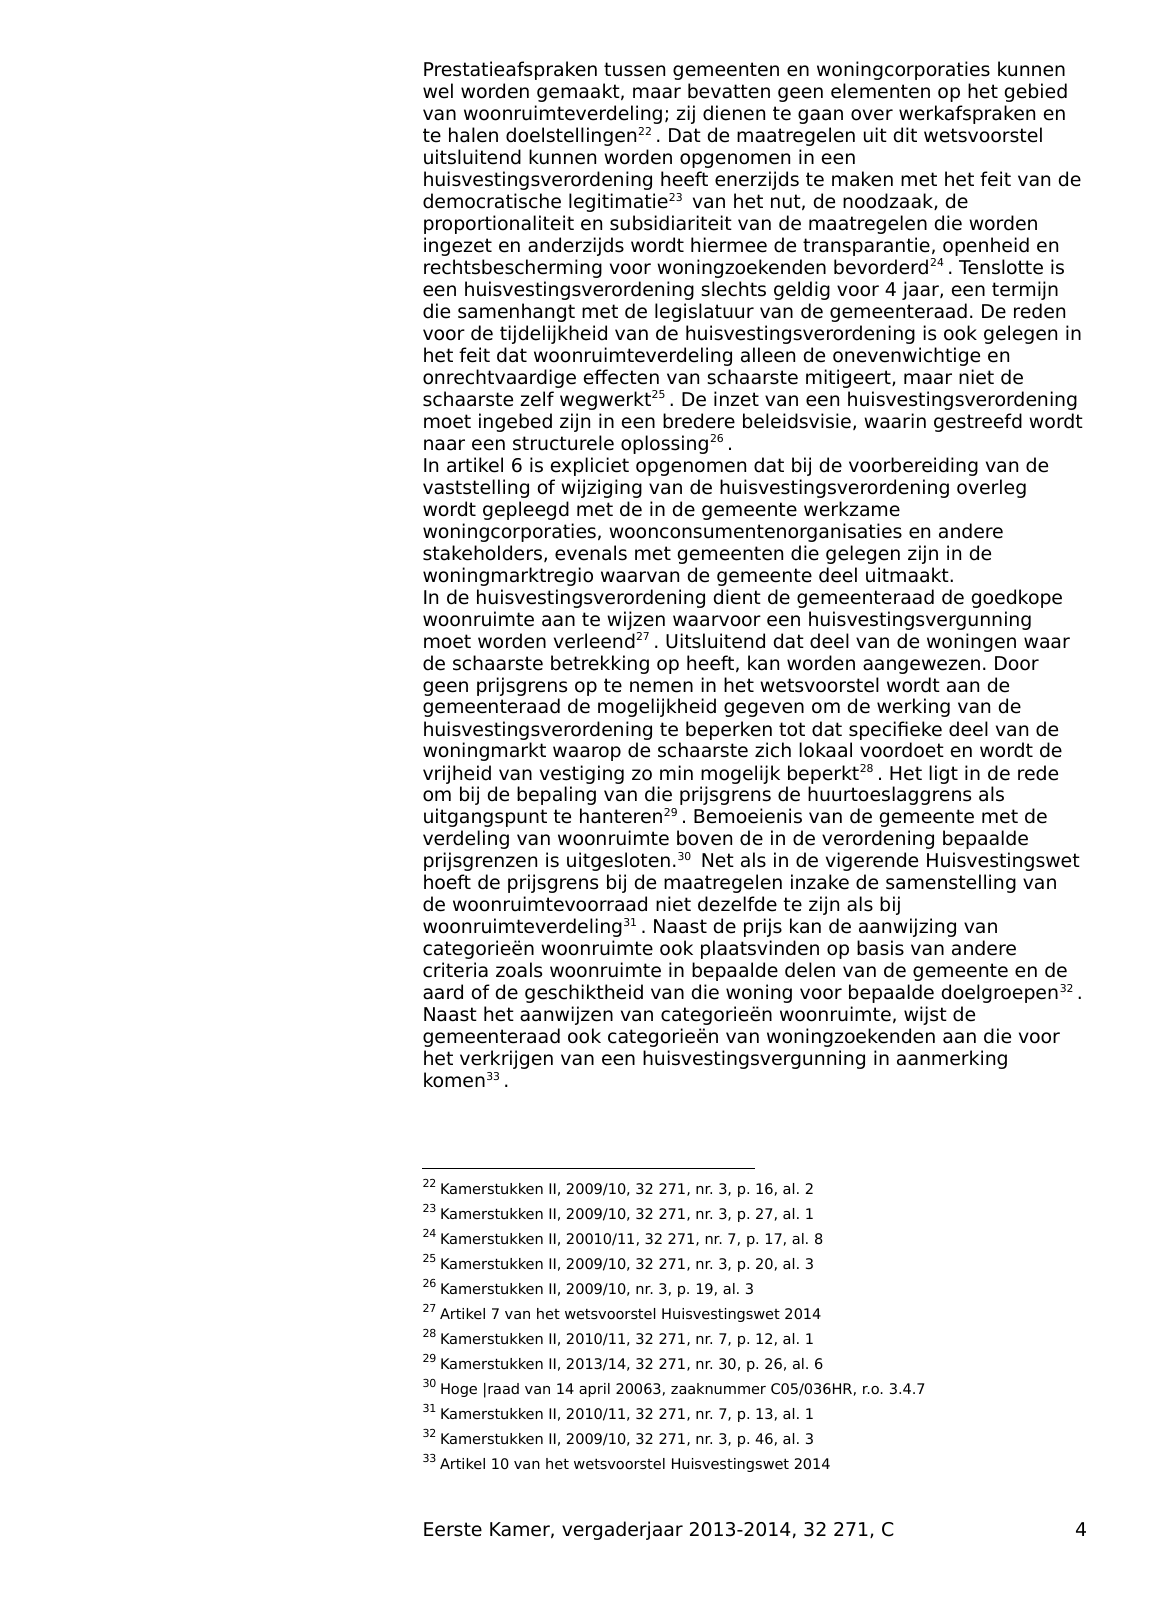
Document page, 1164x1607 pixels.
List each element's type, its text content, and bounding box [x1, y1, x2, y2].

text Kamerstukken II, 2009/10, 32 271, nr. 3, p. 20, al. 3 [422, 1252, 1087, 1274]
text In artikel 6 is expliciet opgenomen dat bij de voorbereiding van de vaststelling of wijziging van de huisvestingsverordening overleg wordt gepleegd met de in de gemeente werkzame woningcorporaties, woonconsumentenorganisaties en andere stakeholders, evenals met gemeenten die gelegen zijn in de woningmarktregio waarvan de gemeente deel uitmaakt. [422, 455, 1087, 587]
text Hoge |raad van 14 april 20063, zaaknummer C05/036HR, r.o. 3.4.7 [422, 1377, 1087, 1399]
text Kamerstukken II, 2010/11, 32 271, nr. 7, p. 12, al. 1 [422, 1327, 1087, 1349]
text Kamerstukken II, 2009/10, 32 271, nr. 3, p. 27, al. 1 [422, 1202, 1087, 1224]
text Kamerstukken II, 2009/10, nr. 3, p. 19, al. 3 [422, 1277, 1087, 1299]
text Kamerstukken II, 20010/11, 32 271, nr. 7, p. 17, al. 8 [422, 1227, 1087, 1249]
text Artikel 7 van het wetsvoorstel Huisvestingswet 2014 [422, 1302, 1087, 1324]
text Kamerstukken II, 2013/14, 32 271, nr. 30, p. 26, al. 6 [422, 1352, 1087, 1374]
text Artikel 10 van het wetsvoorstel Huisvestingswet 2014 [422, 1452, 1087, 1474]
text Kamerstukken II, 2009/10, 32 271, nr. 3, p. 46, al. 3 [422, 1427, 1087, 1449]
text Kamerstukken II, 2010/11, 32 271, nr. 7, p. 13, al. 1 [422, 1402, 1087, 1424]
text Kamerstukken II, 2009/10, 32 271, nr. 3, p. 16, al. 2 [422, 1177, 1087, 1199]
text In de huisvestingsverordening dient de gemeenteraad de goedkope woonruimte aan te wijzen waarvoor een huisvestingsvergunning moet worden verleend. Uitsluitend dat deel van de woningen waar de schaarste betrekking op heeft, kan worden aangewezen. Door geen prijsgrens op te nemen in het wetsvoorstel wordt aan de gemeenteraad de mogelijkheid gegeven om de werking van de huisvestingsverordening te beperken tot dat specifieke deel van de woningmarkt waarop de schaarste zich lokaal voordoet en wordt de vrijheid van vestiging zo min mogelijk beperkt. Het ligt in de rede om bij de bepaling van die prijsgrens de huurtoeslaggrens als uitgangspunt te hanteren. Bemoeienis van de gemeente met de verdeling van woonruimte boven de in de verordening bepaalde prijsgrenzen is uitgesloten. Net als in de vigerende Huisvestingswet hoeft de prijsgrens bij de maatregelen inzake de samenstelling van de woonruimtevoorraad niet dezelfde te zijn als bij woonruimteverdeling. Naast de prijs kan de aanwijzing van categorieën woonruimte ook plaatsvinden op basis van andere criteria zoals woonruimte in bepaalde delen van de gemeente en de aard of de geschiktheid van die woning voor bepaalde doelgroepen. Naast het aanwijzen van categorieën woonruimte, wijst de gemeenteraad ook categorieën van woningzoekenden aan die voor het verkrijgen van een huisvestingsvergunning in aanmerking komen. [422, 587, 1087, 1092]
text Prestatieafspraken tussen gemeenten en woningcorporaties kunnen wel worden gemaakt, maar bevatten geen elementen op het gebied van woonruimteverdeling; zij dienen te gaan over werkafspraken en te halen doelstellingen. Dat de maatregelen uit dit wetsvoorstel uitsluitend kunnen worden opgenomen in een huisvestingsverordening heeft enerzijds te maken met het feit van de democratische legitimatie van het nut, de noodzaak, de proportionaliteit en subsidiariteit van de maatregelen die worden ingezet en anderzijds wordt hiermee de transparantie, openheid en rechtsbescherming voor woningzoekenden bevorderd. Tenslotte is een huisvestingsverordening slechts geldig voor 4 jaar, een termijn die samenhangt met de legislatuur van de gemeenteraad. De reden voor de tijdelijkheid van de huisvestingsverordening is ook gelegen in het feit dat woonruimteverdeling alleen de onevenwichtige en onrechtvaardige effecten van schaarste mitigeert, maar niet de schaarste zelf wegwerkt. De inzet van een huisvestingsverordening moet ingebed zijn in een bredere beleidsvisie, waarin gestreefd wordt naar een structurele oplossing. [422, 59, 1087, 455]
